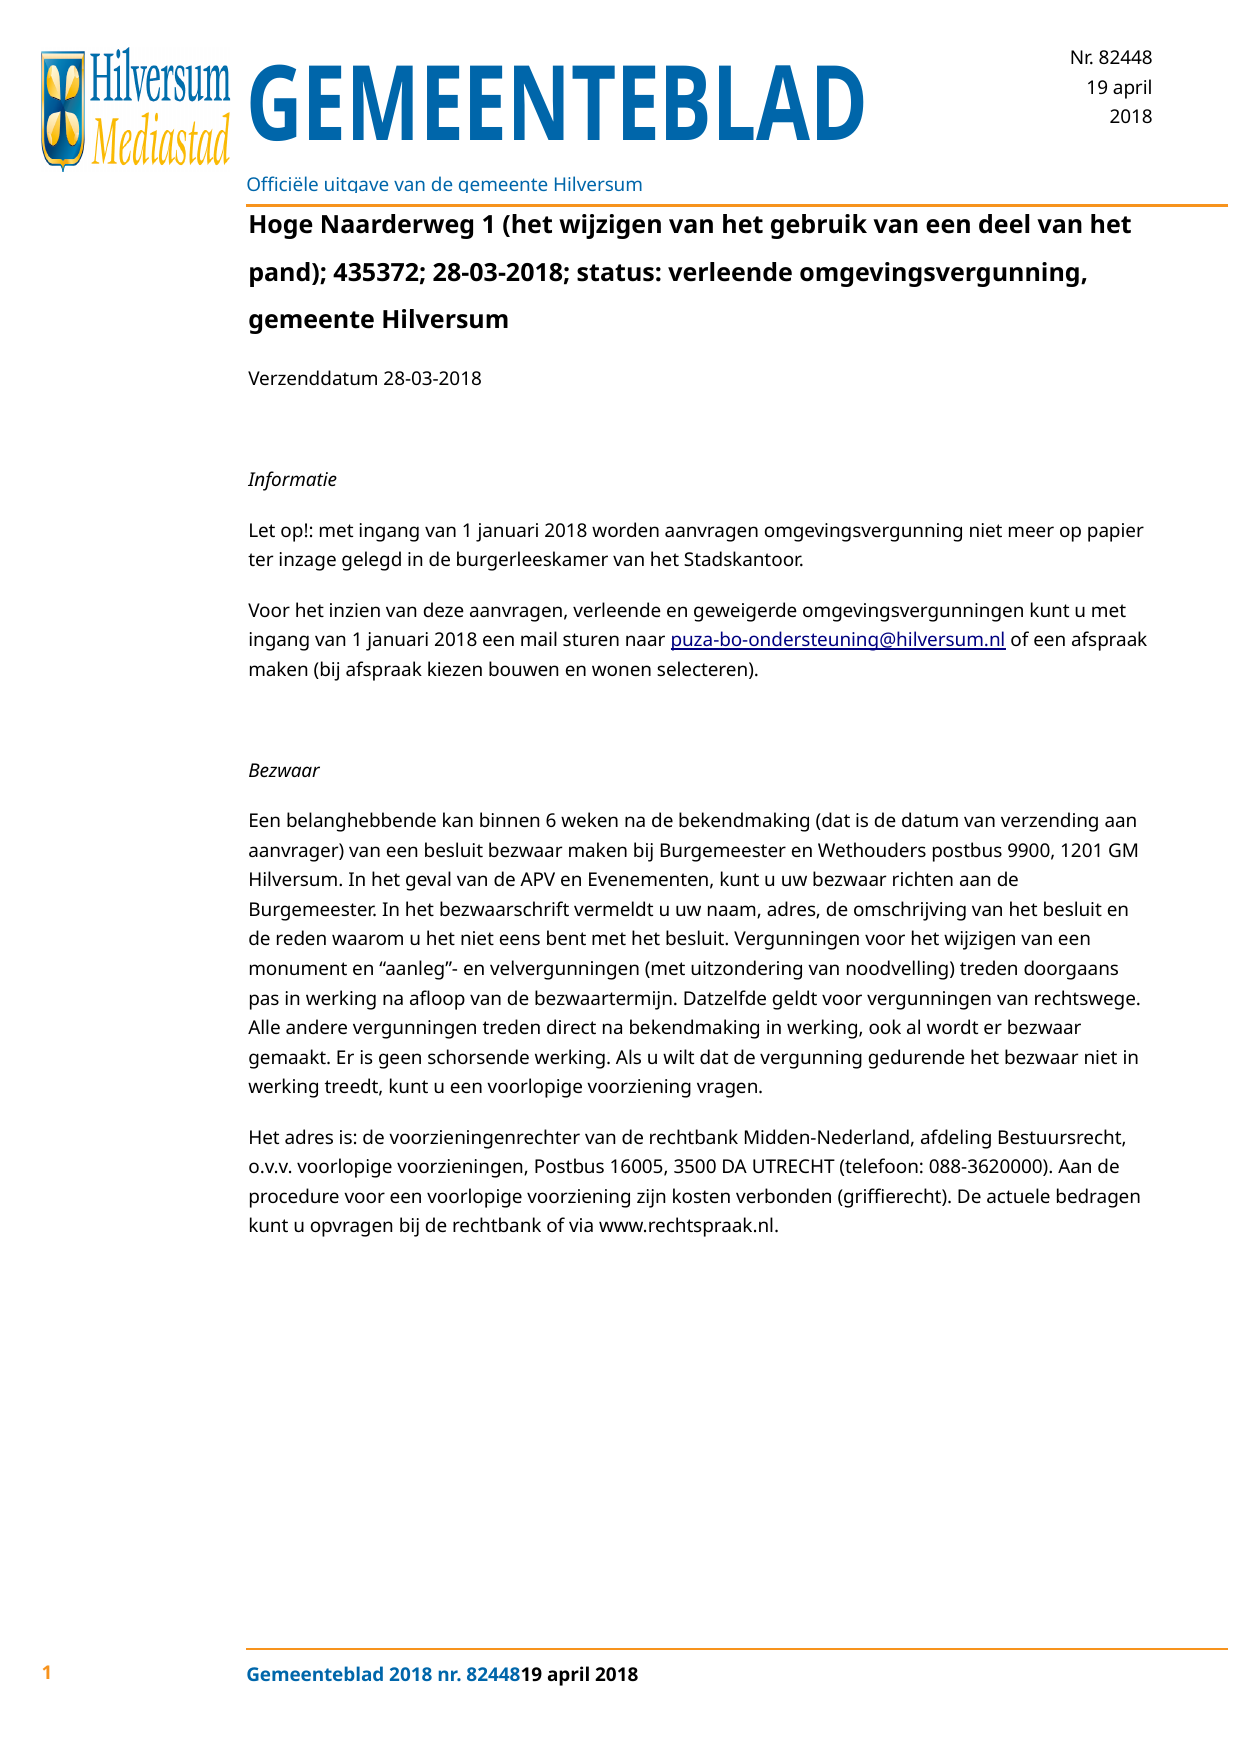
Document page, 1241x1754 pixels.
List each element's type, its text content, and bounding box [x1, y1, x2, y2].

text Bezwaar [248, 757, 1152, 782]
text Hoge Naarderweg 1 (het wijzigen van het gebruik van een deel van het pand); 435372; 28-03-2018; status: verleende omgevingsvergunning, gemeente Hilversum [248, 207, 1152, 336]
text Informatie [248, 466, 1152, 492]
text Een belanghebbende kan binnen 6 weken na de bekendmaking (dat is de datum van verzending aan aanvrager) van een besluit bezwaar maken bij Burgemeester en Wethouders postbus 9900, 1201 GM Hilversum. In het geval van de APV en Evenementen, kunt u uw bezwaar richten aan de Burgemeester. In het bezwaarschrift vermeldt u uw naam, adres, de omschrijving van het besluit en de reden waarom u het niet eens bent met het besluit. Vergunningen voor het wijzigen van een monument en “aanleg”- en velvergunningen (met uitzondering van noodvelling) treden doorgaans pas in werking na afloop van de bezwaartermijn. Datzelfde geldt voor vergunningen van rechtswege. Alle andere vergunningen treden direct na bekendmaking in werking, ook al wordt er bezwaar gemaakt. Er is geen schorsende werking. Als u wilt dat de vergunning gedurende het bezwaar niet in werking treedt, kunt u een voorlopige voorziening vragen. [248, 807, 1152, 1099]
text Voor het inzien van deze aanvragen, verleende en geweigerde omgevingsvergunningen kunt u met ingang van 1 januari 2018 een mail sturen naar puza-bo-ondersteuning@hilversum.nl of een afspraak maken (bij afspraak kiezen bouwen en wonen selecteren). [248, 597, 1152, 682]
text Het adres is: de voorzieningenrechter van de rechtbank Midden-Nederland, afdeling Bestuursrecht, o.v.v. voorlopige voorzieningen, Postbus 16005, 3500 DA UTRECHT (telefoon: 088-3620000). Aan de procedure voor een voorlopige voorziening zijn kosten verbonden (griffierecht). De actuele bedragen kunt u opvragen bij de rechtbank of via www.rechtspraak.nl. [248, 1124, 1152, 1238]
text Verzenddatum 28-03-2018 [248, 366, 1152, 391]
picture [41, 47, 231, 172]
text Let op!: met ingang van 1 januari 2018 worden aanvragen omgevingsvergunning niet meer op papier ter inzage gelegd in de burgerleeskamer van het Stadskantoor. [248, 517, 1152, 572]
